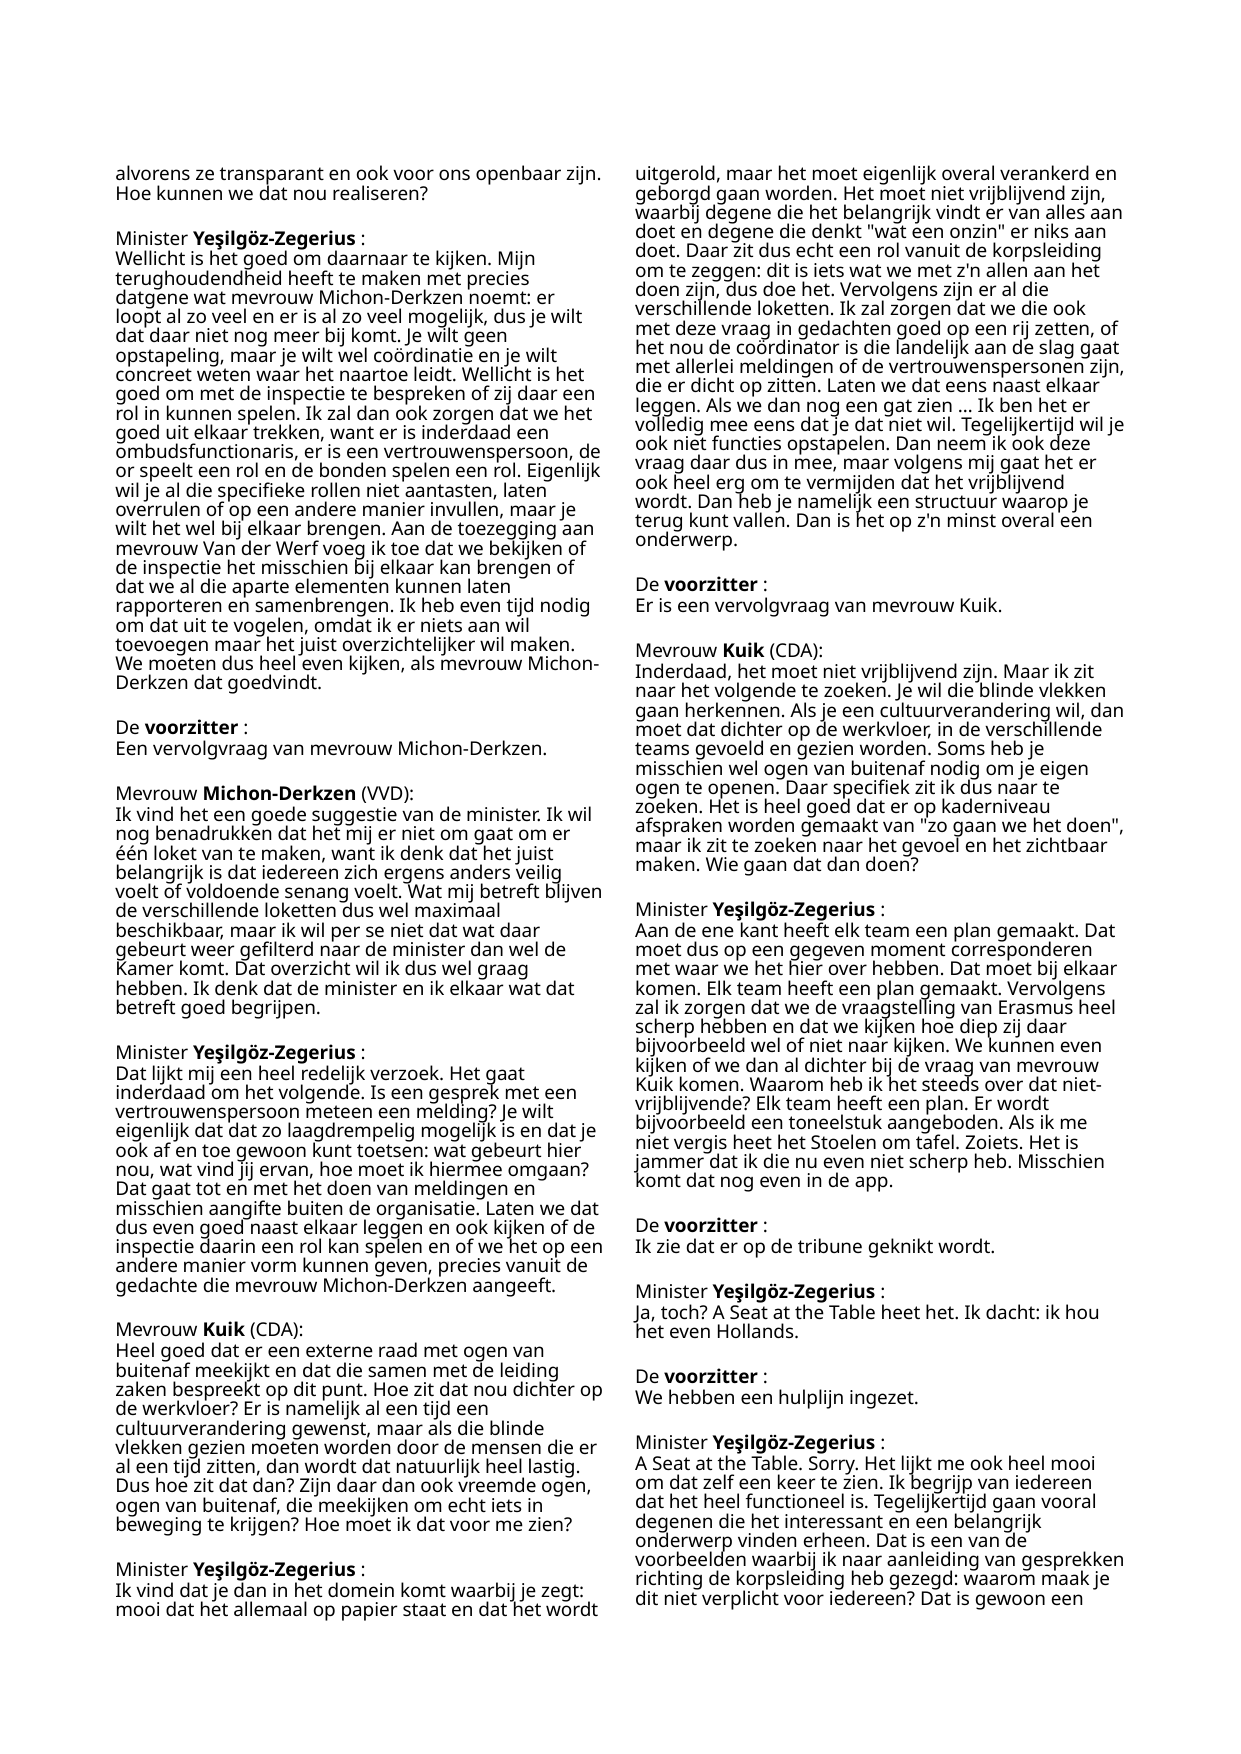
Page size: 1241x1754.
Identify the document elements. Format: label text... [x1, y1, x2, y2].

text Ik vind het een goede suggestie van de minister. Ik wil nog benadrukken dat het mij er niet om gaat om er één loket van te maken, want ik denk dat het juist belangrijk is dat iedereen zich ergens anders veilig voelt of voldoende senang voelt. Wat mij betreft blijven de verschillende loketten dus wel maximaal beschikbaar, maar ik wil per se niet dat wat daar gebeurt weer gefilterd naar de minister dan wel de Kamer komt. Dat overzicht wil ik dus wel graag hebben. Ik denk dat de minister en ik elkaar wat dat betreft goed begrijpen. [115, 806, 605, 1018]
text De voorzitter : [635, 1363, 1125, 1389]
text Er is een vervolgvraag van mevrouw Kuik. [635, 597, 1125, 617]
text De voorzitter : [115, 714, 605, 740]
text Ik vind dat je dan in het domein komt waarbij je zegt: mooi dat het allemaal op papier staat en dat het wordt [115, 1582, 605, 1620]
text Minister Yeşilgöz-Zegerius : [635, 896, 1125, 922]
text Mevrouw Kuik (CDA): [115, 1317, 605, 1342]
text Ik zie dat er op de tribune geknikt wordt. [635, 1238, 1125, 1257]
text Ja, toch? A Seat at the Table heet het. Ik dacht: ik hou het even Hollands. [635, 1304, 1125, 1342]
text Minister Yeşilgöz-Zegerius : [115, 1039, 605, 1064]
text We hebben een hulplijn ingezet. [635, 1389, 1125, 1408]
text Heel goed dat er een externe raad met ogen van buitenaf meekijkt en dat die samen met de leiding zaken bespreekt op dit punt. Hoe zit dat nou dichter op de werkvloer? Er is namelijk al een tijd een cultuurverandering gewenst, maar als die blinde vlekken gezien moeten worden door de mensen die er al een tijd zitten, dan wordt dat natuurlijk heel lastig. Dus hoe zit dat dan? Zijn daar dan ook vreemde ogen, ogen van buitenaf, die meekijken om echt iets in beweging te krijgen? Hoe moet ik dat voor me zien? [115, 1342, 605, 1535]
text Mevrouw Kuik (CDA): [635, 637, 1125, 663]
text Minister Yeşilgöz-Zegerius : [115, 1556, 605, 1582]
text Mevrouw Michon-Derkzen (VVD): [115, 780, 605, 806]
text Minister Yeşilgöz-Zegerius : [115, 225, 605, 250]
text alvorens ze transparant en ook voor ons openbaar zijn. Hoe kunnen we dat nou realiseren? [115, 165, 605, 204]
text Minister Yeşilgöz-Zegerius : [635, 1429, 1125, 1455]
text Wellicht is het goed om daarnaar te kijken. Mijn terughoudendheid heeft te maken met precies datgene wat mevrouw Michon-Derkzen noemt: er loopt al zo veel en er is al zo veel mogelijk, dus je wilt dat daar niet nog meer bij komt. Je wilt geen opstapeling, maar je wilt wel coördinatie en je wilt concreet weten waar het naartoe leidt. Wellicht is het goed om met de inspectie te bespreken of zij daar een rol in kunnen spelen. Ik zal dan ook zorgen dat we het goed uit elkaar trekken, want er is inderdaad een ombudsfunctionaris, er is een vertrouwenspersoon, de or speelt een rol en de bonden spelen een rol. Eigenlijk wil je al die specifieke rollen niet aantasten, laten overrulen of op een andere manier invullen, maar je wilt het wel bij elkaar brengen. Aan de toezegging aan mevrouw Van der Werf voeg ik toe dat we bekijken of de inspectie het misschien bij elkaar kan brengen of dat we al die aparte elementen kunnen laten rapporteren en samenbrengen. Ik heb even tijd nodig om dat uit te vogelen, omdat ik er niets aan wil toevoegen maar het juist overzichtelijker wil maken. We moeten dus heel even kijken, als mevrouw Michon-Derkzen dat goedvindt. [115, 250, 605, 694]
text Inderdaad, het moet niet vrijblijvend zijn. Maar ik zit naar het volgende te zoeken. Je wil die blinde vlekken gaan herkennen. Als je een cultuurverandering wil, dan moet dat dichter op de werkvloer, in de verschillende teams gevoeld en gezien worden. Soms heb je misschien wel ogen van buitenaf nodig om je eigen ogen te openen. Daar specifiek zit ik dus naar te zoeken. Het is heel goed dat er op kaderniveau afspraken worden gemaakt van "zo gaan we het doen", maar ik zit te zoeken naar het gevoel en het zichtbaar maken. Wie gaan dat dan doen? [635, 663, 1125, 875]
text uitgerold, maar het moet eigenlijk overal verankerd en geborgd gaan worden. Het moet niet vrijblijvend zijn, waarbij degene die het belangrijk vindt er van alles aan doet en degene die denkt "wat een onzin" er niks aan doet. Daar zit dus echt een rol vanuit de korpsleiding om te zeggen: dit is iets wat we met z'n allen aan het doen zijn, dus doe het. Vervolgens zijn er al die verschillende loketten. Ik zal zorgen dat we die ook met deze vraag in gedachten goed op een rij zetten, of het nou de coördinator is die landelijk aan de slag gaat met allerlei meldingen of de vertrouwenspersonen zijn, die er dicht op zitten. Laten we dat eens naast elkaar leggen. Als we dan nog een gat zien … Ik ben het er volledig mee eens dat je dat niet wil. Tegelijkertijd wil je ook niet functies opstapelen. Dan neem ik ook deze vraag daar dus in mee, maar volgens mij gaat het er ook heel erg om te vermijden dat het vrijblijvend wordt. Dan heb je namelijk een structuur waarop je terug kunt vallen. Dan is het op z'n minst overal een onderwerp. [635, 165, 1125, 551]
text A Seat at the Table. Sorry. Het lijkt me ook heel mooi om dat zelf een keer te zien. Ik begrijp van iedereen dat het heel functioneel is. Tegelijkertijd gaan vooral degenen die het interessant en een belangrijk onderwerp vinden erheen. Dat is een van de voorbeelden waarbij ik naar aanleiding van gesprekken richting de korpsleiding heb gezegd: waarom maak je dit niet verplicht voor iedereen? Dat is gewoon een [635, 1455, 1125, 1609]
text Minister Yeşilgöz-Zegerius : [635, 1278, 1125, 1304]
text Aan de ene kant heeft elk team een plan gemaakt. Dat moet dus op een gegeven moment corresponderen met waar we het hier over hebben. Dat moet bij elkaar komen. Elk team heeft een plan gemaakt. Vervolgens zal ik zorgen dat we de vraagstelling van Erasmus heel scherp hebben en dat we kijken hoe diep zij daar bijvoorbeeld wel of niet naar kijken. We kunnen even kijken of we dan al dichter bij de vraag van mevrouw Kuik komen. Waarom heb ik het steeds over dat niet-vrijblijvende? Elk team heeft een plan. Er wordt bijvoorbeeld een toneelstuk aangeboden. Als ik me niet vergis heet het Stoelen om tafel. Zoiets. Het is jammer dat ik die nu even niet scherp heb. Misschien komt dat nog even in de app. [635, 922, 1125, 1191]
text Een vervolgvraag van mevrouw Michon-Derkzen. [115, 740, 605, 759]
text De voorzitter : [635, 572, 1125, 597]
text Dat lijkt mij een heel redelijk verzoek. Het gaat inderdaad om het volgende. Is een gesprek met een vertrouwenspersoon meteen een melding? Je wilt eigenlijk dat dat zo laagdrempelig mogelijk is en dat je ook af en toe gewoon kunt toetsen: wat gebeurt hier nou, wat vind jij ervan, hoe moet ik hiermee omgaan? Dat gaat tot en met het doen van meldingen en misschien aangifte buiten de organisatie. Laten we dat dus even goed naast elkaar leggen en ook kijken of de inspectie daarin een rol kan spelen en of we het op een andere manier vorm kunnen geven, precies vanuit de gedachte die mevrouw Michon-Derkzen aangeeft. [115, 1064, 605, 1296]
text De voorzitter : [635, 1212, 1125, 1238]
